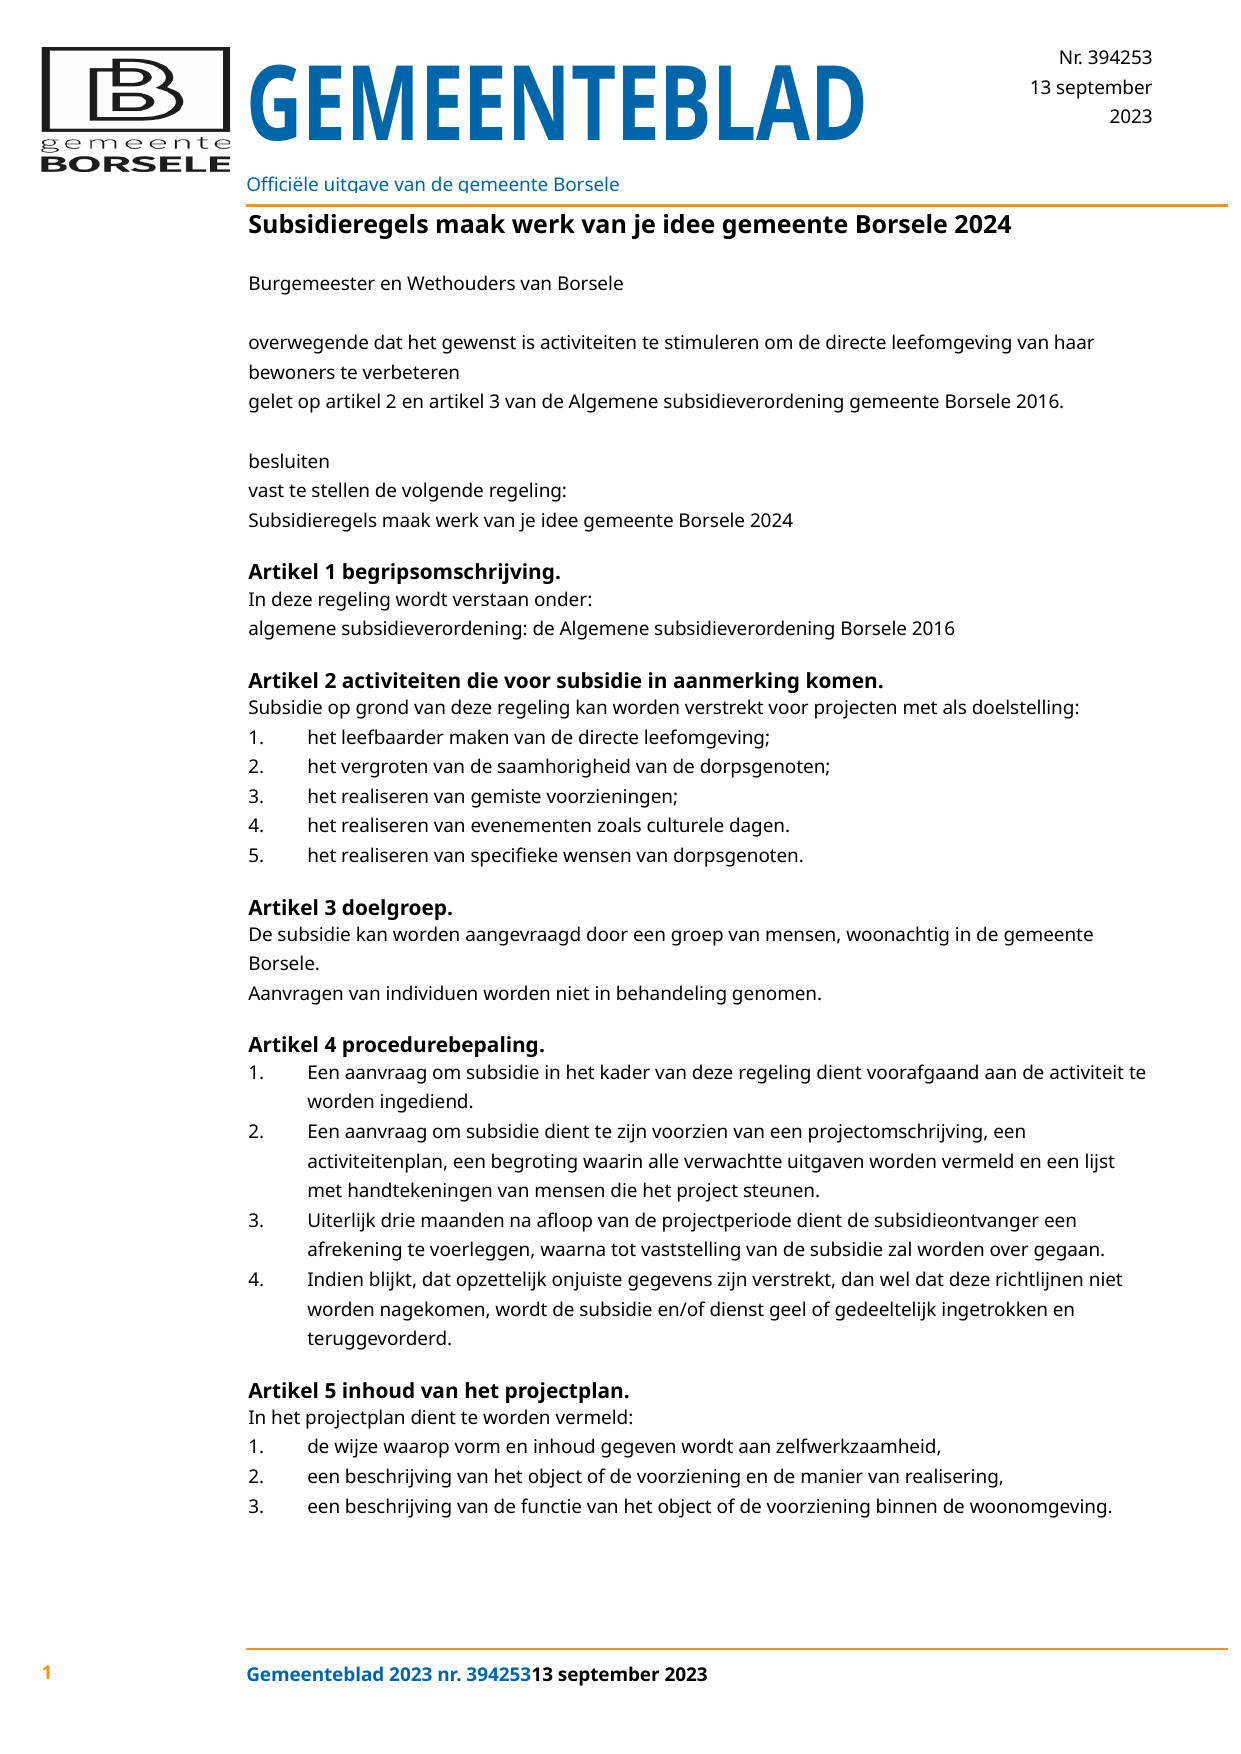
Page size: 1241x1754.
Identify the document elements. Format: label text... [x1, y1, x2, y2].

list het vergroten van de saamhorigheid van de dorpsgenoten; [248, 753, 1152, 779]
list Een aanvraag om subsidie in het kader van deze regeling dient voorafgaand aan de activiteit te worden ingediend. [248, 1059, 1152, 1114]
list een beschrijving van het object of de voorziening en de manier van realisering, [248, 1463, 1152, 1489]
list Indien blijkt, dat opzettelijk onjuiste gegevens zijn verstrekt, dan wel dat deze richtlijnen niet worden nagekomen, wordt de subsidie en/of dienst geel of gedeeltelijk ingetrokken en teruggevorderd. [248, 1266, 1152, 1351]
text Artikel 2 activiteiten die voor subsidie in aanmerking komen. [248, 666, 1152, 694]
text algemene subsidieverordening: de Algemene subsidieverordening Borsele 2016 [248, 615, 1152, 641]
list de wijze waarop vorm en inhoud gegeven wordt aan zelfwerkzaamheid, [248, 1434, 1152, 1459]
list Een aanvraag om subsidie dient te zijn voorzien van een projectomschrijving, een activiteitenplan, een begroting waarin alle verwachtte uitgaven worden vermeld en een lijst met handtekeningen van mensen die het project steunen. [248, 1118, 1152, 1203]
list Uiterlijk drie maanden na afloop van de projectperiode dient de subsidieontvanger een afrekening te voerleggen, waarna tot vaststelling van de subsidie zal worden over gegaan. [248, 1207, 1152, 1262]
list het realiseren van evenementen zoals culturele dagen. [248, 813, 1152, 838]
text Artikel 1 begripsomschrijving. [248, 557, 1152, 586]
text Subsidie op grond van deze regeling kan worden verstrekt voor projecten met als doelstelling: [248, 694, 1152, 720]
text Artikel 3 doelgroep. [248, 893, 1152, 921]
text Aanvragen van individuen worden niet in behandeling genomen. [248, 980, 1152, 1006]
text overwegende dat het gewenst is activiteiten te stimuleren om de directe leefomgeving van haar bewoners te verbeteren [248, 329, 1152, 385]
list het realiseren van specifieke wensen van dorpsgenoten. [248, 842, 1152, 868]
picture [41, 47, 231, 172]
text Artikel 4 procedurebepaling. [248, 1031, 1152, 1059]
text Burgemeester en Wethouders van Borsele [248, 270, 1152, 296]
text In het projectplan dient te worden vermeld: [248, 1404, 1152, 1430]
list het leefbaarder maken van de directe leefomgeving; [248, 724, 1152, 749]
text De subsidie kan worden aangevraagd door een groep van mensen, woonachtig in de gemeente Borsele. [248, 921, 1152, 976]
text Artikel 5 inhoud van het projectplan. [248, 1376, 1152, 1404]
text Subsidieregels maak werk van je idee gemeente Borsele 2024 [248, 507, 1152, 533]
text In deze regeling wordt verstaan onder: [248, 586, 1152, 612]
text gelet op artikel 2 en artikel 3 van de Algemene subsidieverordening gemeente Borsele 2016. [248, 389, 1152, 414]
text besluiten [248, 448, 1152, 473]
text vast te stellen de volgende regeling: [248, 477, 1152, 503]
list een beschrijving van de functie van het object of de voorziening binnen de woonomgeving. [248, 1493, 1152, 1519]
list het realiseren van gemiste voorzieningen; [248, 783, 1152, 809]
text Subsidieregels maak werk van je idee gemeente Borsele 2024 [248, 207, 1152, 241]
